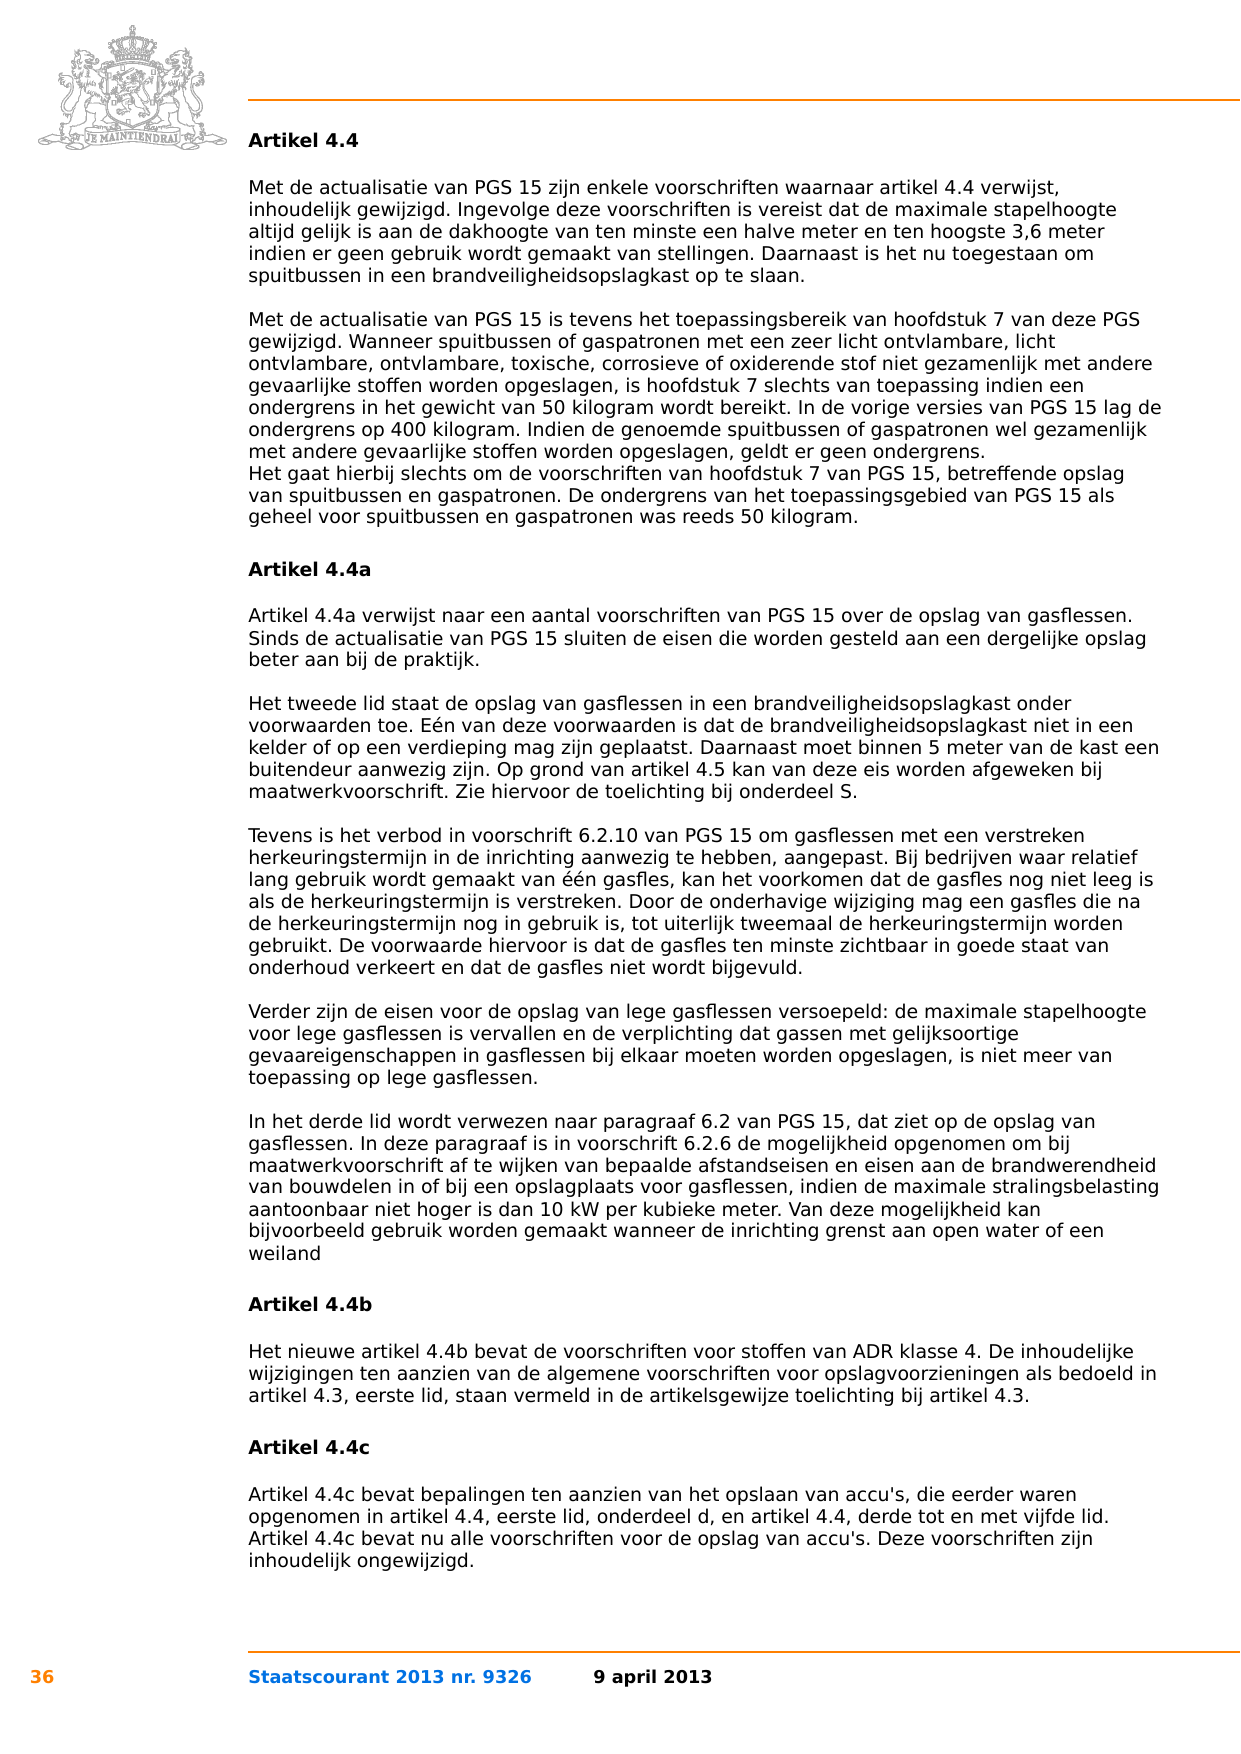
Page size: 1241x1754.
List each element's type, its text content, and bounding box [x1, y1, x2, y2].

text In het derde lid wordt verwezen naar paragraaf 6.2 van PGS 15, dat ziet op de opslag van gasflessen. In deze paragraaf is in voorschrift 6.2.6 de mogelijkheid opgenomen om bij maatwerkvoorschrift af te wijken van bepaalde afstandseisen en eisen aan de brandwerendheid van bouwdelen in of bij een opslagplaats voor gasflessen, indien de maximale stralingsbelasting aantoonbaar niet hoger is dan 10 kW per kubieke meter. Van deze mogelijkheid kan bijvoorbeeld gebruik worden gemaakt wanneer de inrichting grenst aan open water of een weiland [248, 1111, 1163, 1264]
text Artikel 4.4c bevat bepalingen ten aanzien van het opslaan van accu's, die eerder waren opgenomen in artikel 4.4, eerste lid, onderdeel d, en artikel 4.4, derde tot en met vijfde lid. Artikel 4.4c bevat nu alle voorschriften voor de opslag van accu's. Deze voorschriften zijn inhoudelijk ongewijzigd. [248, 1484, 1163, 1572]
text Met de actualisatie van PGS 15 zijn enkele voorschriften waarnaar artikel 4.4 verwijst, inhoudelijk gewijzigd. Ingevolge deze voorschriften is vereist dat de maximale stapelhoogte altijd gelijk is aan de dakhoogte van ten minste een halve meter en ten hoogste 3,6 meter indien er geen gebruik wordt gemaakt van stellingen. Daarnaast is het nu toegestaan om spuitbussen in een brandveiligheidsopslagkast op te slaan. [248, 177, 1163, 287]
text Het tweede lid staat de opslag van gasflessen in een brandveiligheidsopslagkast onder voorwaarden toe. Eén van deze voorwaarden is dat de brandveiligheidsopslagkast niet in een kelder of op een verdieping mag zijn geplaatst. Daarnaast moet binnen 5 meter van de kast een buitendeur aanwezig zijn. Op grond van artikel 4.5 kan van deze eis worden afgeweken bij maatwerkvoorschrift. Zie hiervoor de toelichting bij onderdeel S. [248, 693, 1163, 803]
subtitle Artikel 4.4a [248, 558, 1163, 580]
text Tevens is het verbod in voorschrift 6.2.10 van PGS 15 om gasflessen met een verstreken herkeuringstermijn in de inrichting aanwezig te hebben, aangepast. Bij bedrijven waar relatief lang gebruik wordt gemaakt van één gasfles, kan het voorkomen dat de gasfles nog niet leeg is als de herkeuringstermijn is verstreken. Door de onderhavige wijziging mag een gasfles die na de herkeuringstermijn nog in gebruik is, tot uiterlijk tweemaal de herkeuringstermijn worden gebruikt. De voorwaarde hiervoor is dat de gasfles ten minste zichtbaar in goede staat van onderhoud verkeert en dat de gasfles niet wordt bijgevuld. [248, 825, 1163, 979]
text Met de actualisatie van PGS 15 is tevens het toepassingsbereik van hoofdstuk 7 van deze PGS gewijzigd. Wanneer spuitbussen of gaspatronen met een zeer licht ontvlambare, licht ontvlambare, ontvlambare, toxische, corrosieve of oxiderende stof niet gezamenlijk met andere gevaarlijke stoffen worden opgeslagen, is hoofdstuk 7 slechts van toepassing indien een ondergrens in het gewicht van 50 kilogram wordt bereikt. In de vorige versies van PGS 15 lag de ondergrens op 400 kilogram. Indien de genoemde spuitbussen of gaspatronen wel gezamenlijk met andere gevaarlijke stoffen worden opgeslagen, geldt er geen ondergrens. [248, 309, 1163, 462]
subtitle Artikel 4.4b [248, 1294, 1163, 1316]
text Artikel 4.4a verwijst naar een aantal voorschriften van PGS 15 over de opslag van gasflessen. Sinds de actualisatie van PGS 15 sluiten de eisen die worden gesteld aan een dergelijke opslag beter aan bij de praktijk. [248, 605, 1163, 671]
text Het nieuwe artikel 4.4b bevat de voorschriften voor stoffen van ADR klasse 4. De inhoudelijke wijzigingen ten aanzien van de algemene voorschriften voor opslagvoorzieningen als bedoeld in artikel 4.3, eerste lid, staan vermeld in de artikelsgewijze toelichting bij artikel 4.3. [248, 1341, 1163, 1407]
text Verder zijn de eisen voor de opslag van lege gasflessen versoepeld: de maximale stapelhoogte voor lege gasflessen is vervallen en de verplichting dat gassen met gelijksoortige gevaareigenschappen in gasflessen bij elkaar moeten worden opgeslagen, is niet meer van toepassing op lege gasflessen. [248, 1001, 1163, 1089]
picture [38, 25, 227, 150]
text Het gaat hierbij slechts om de voorschriften van hoofdstuk 7 van PGS 15, betreffende opslag van spuitbussen en gaspatronen. De ondergrens van het toepassingsgebied van PGS 15 als geheel voor spuitbussen en gaspatronen was reeds 50 kilogram. [248, 462, 1163, 528]
subtitle Artikel 4.4c [248, 1437, 1163, 1459]
subtitle Artikel 4.4 [248, 130, 1163, 152]
